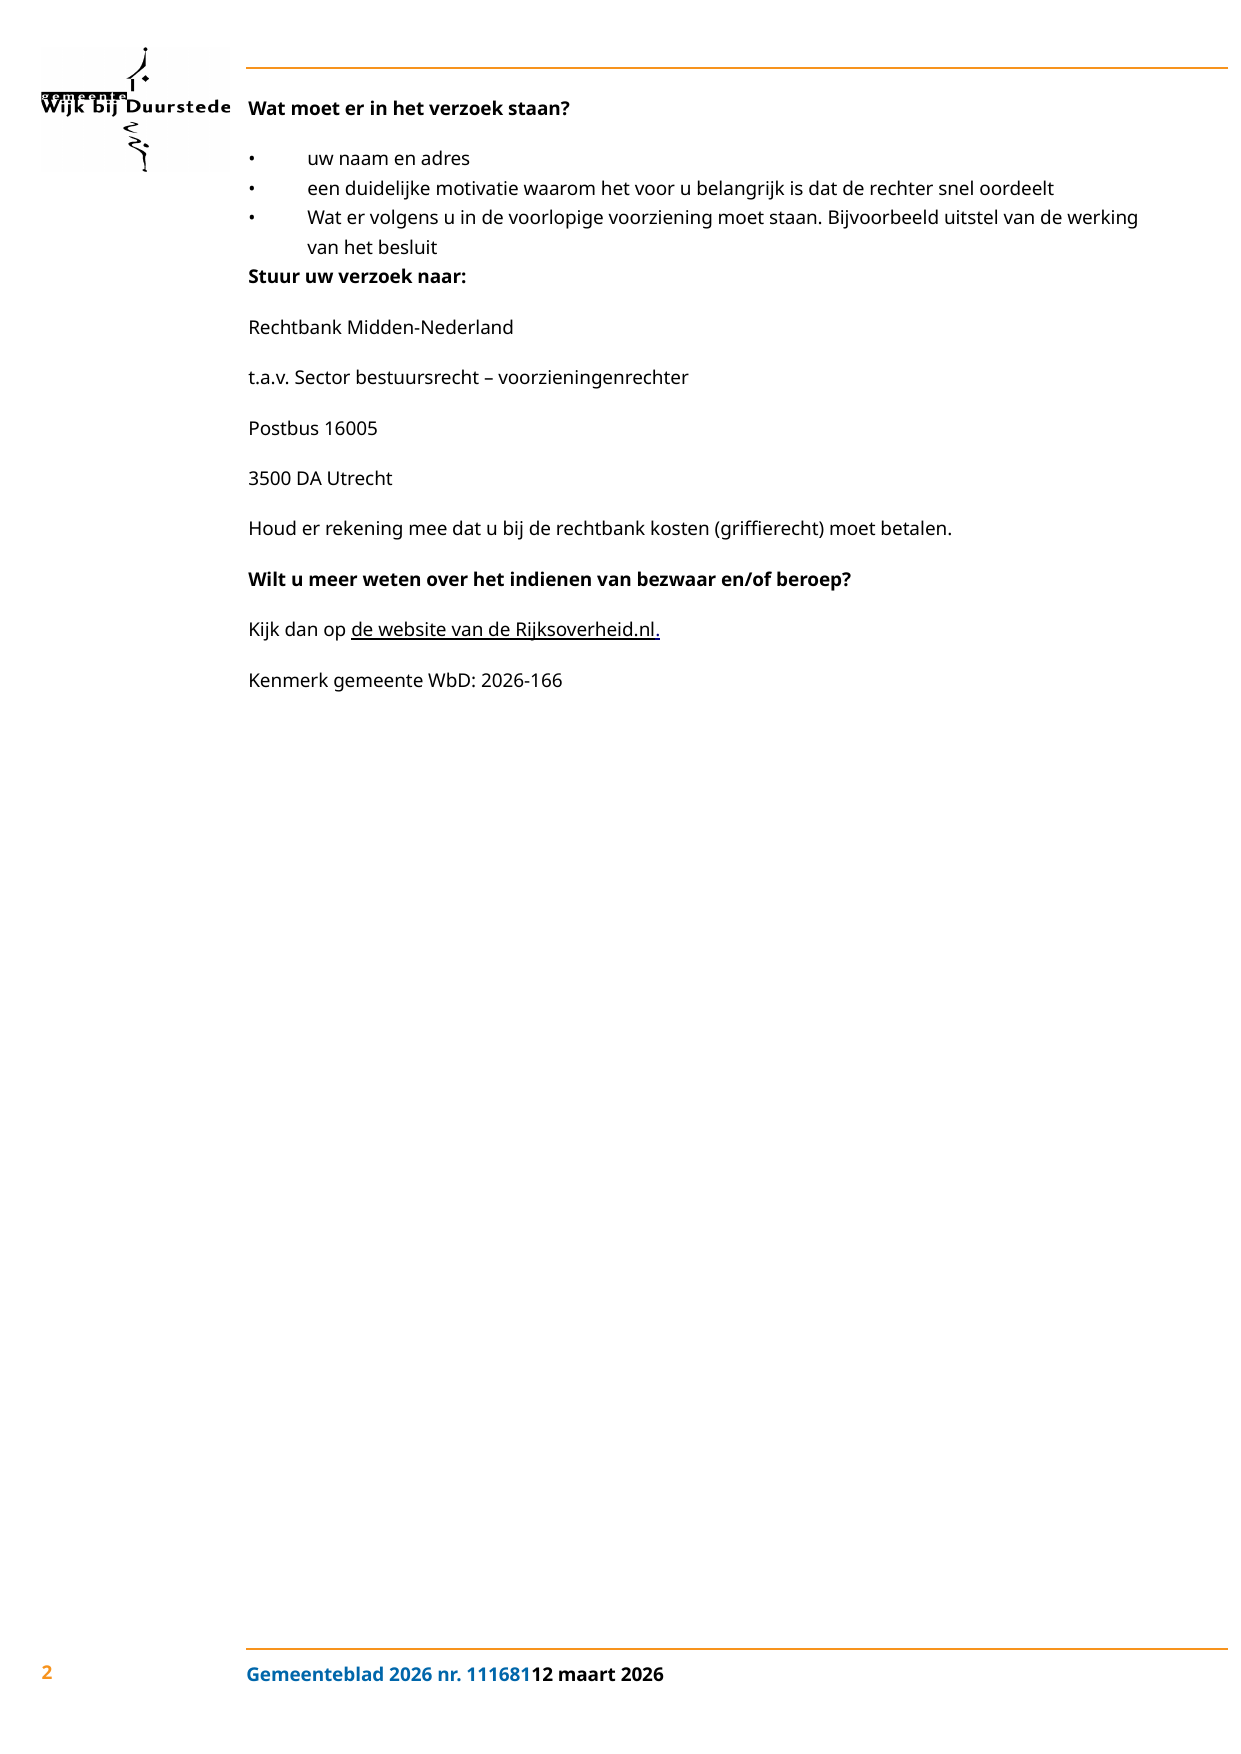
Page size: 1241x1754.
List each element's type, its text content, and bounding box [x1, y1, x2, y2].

text Rechtbank Midden-Nederland [248, 314, 1152, 340]
list een duidelijke motivatie waarom het voor u belangrijk is dat de rechter snel oordeelt [248, 175, 1152, 201]
text Wilt u meer weten over het indienen van bezwaar en/of beroep? [248, 566, 1152, 592]
text Stuur uw verzoek naar: [248, 263, 1152, 289]
text Kenmerk gemeente WbD: 2026-166 [248, 667, 1152, 693]
list uw naam en adres [248, 145, 1152, 171]
text Houd er rekening mee dat u bij de rechtbank kosten (griffierecht) moet betalen. [248, 516, 1152, 541]
list Wat er volgens u in de voorlopige voorziening moet staan. Bijvoorbeeld uitstel van de werking van het besluit [248, 204, 1152, 260]
text t.a.v. Sector bestuursrecht – voorzieningenrechter [248, 364, 1152, 390]
text 3500 DA Utrecht [248, 465, 1152, 491]
text Postbus 16005 [248, 415, 1152, 441]
picture [41, 47, 231, 172]
text Wat moet er in het verzoek staan? [248, 95, 1152, 121]
text Kijk dan op de website van de Rijksoverheid.nl. [248, 616, 1152, 642]
